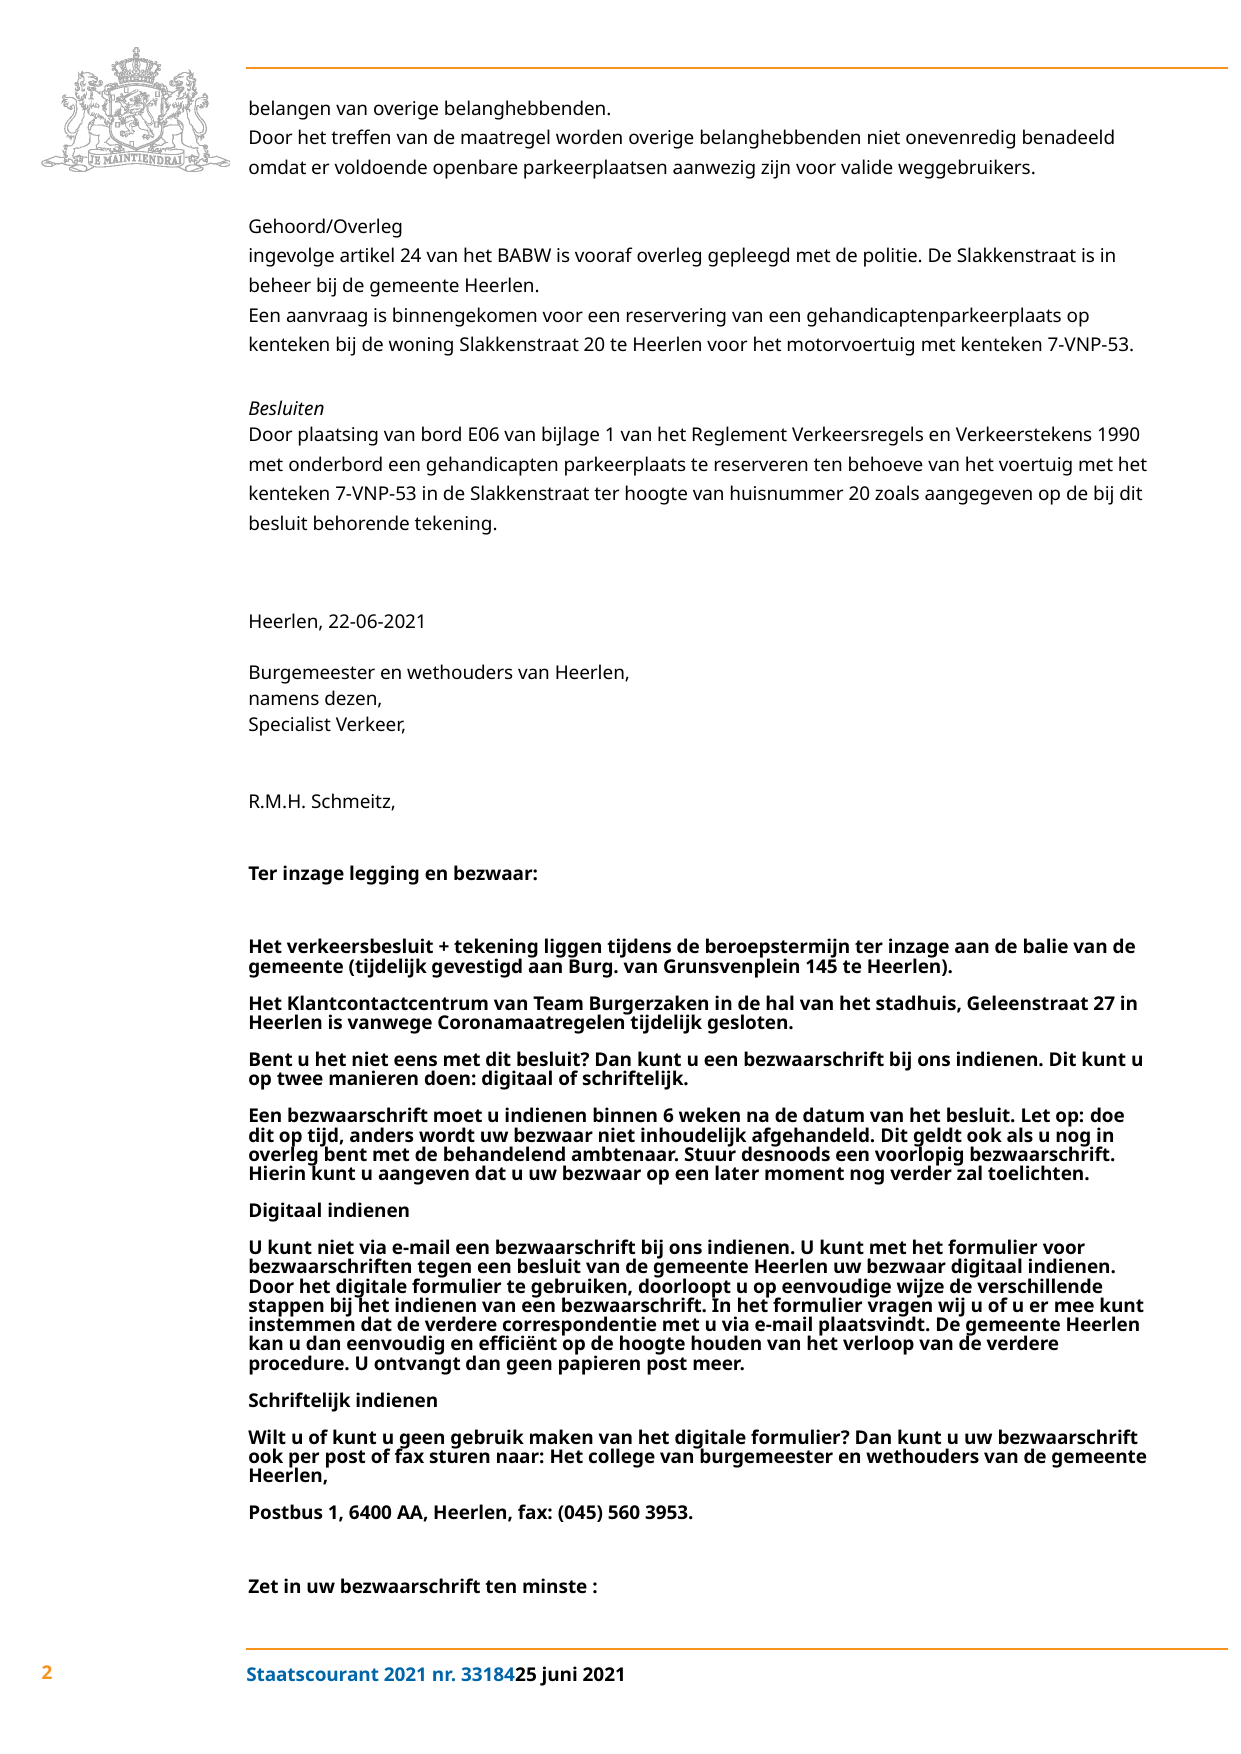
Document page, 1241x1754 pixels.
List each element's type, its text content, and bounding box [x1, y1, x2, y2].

text namens dezen, [248, 685, 1152, 711]
text Postbus 1, 6400 AA, Heerlen, fax: (045) 560 3953. [248, 1504, 1152, 1523]
picture [41, 47, 231, 172]
text ingevolge artikel 24 van het BABW is vooraf overleg gepleegd met de politie. De Slakkenstraat is in beheer bij de gemeente Heerlen. [248, 243, 1152, 298]
text Door plaatsing van bord E06 van bijlage 1 van het Reglement Verkeersregels en Verkeerstekens 1990 met onderbord een gehandicapten parkeerplaats te reserveren ten behoeve van het voertuig met het kenteken 7-VNP-53 in de Slakkenstraat ter hoogte van huisnummer 20 zoals aangegeven op de bij dit besluit behorende tekening. [248, 421, 1152, 536]
text Wilt u of kunt u geen gebruik maken van het digitale formulier? Dan kunt u uw bezwaarschrift ook per post of fax sturen naar: Het college van burgemeester en wethouders van de gemeente Heerlen, [248, 1429, 1152, 1486]
text Bent u het niet eens met dit besluit? Dan kunt u een bezwaarschrift bij ons indienen. Dit kunt u op twee manieren doen: digitaal of schriftelijk. [248, 1051, 1152, 1089]
text Besluiten [248, 395, 1152, 421]
text Heerlen, 22-06-2021 [248, 608, 1152, 634]
text Zet in uw bezwaarschrift ten minste : [248, 1578, 1152, 1597]
text Het Klantcontactcentrum van Team Burgerzaken in de hal van het stadhuis, Geleenstraat 27 in Heerlen is vanwege Coronamaatregelen tijdelijk gesloten. [248, 995, 1152, 1033]
text Digitaal indienen [248, 1202, 1152, 1221]
text Een bezwaarschrift moet u indienen binnen 6 weken na de datum van het besluit. Let op: doe dit op tijd, anders wordt uw bezwaar niet inhoudelijk afgehandeld. Dit geldt ook als u nog in overleg bent met de behandelend ambtenaar. Stuur desnoods een voorlopig bezwaarschrift. Hierin kunt u aangeven dat u uw bezwaar op een later moment nog verder zal toelichten. [248, 1107, 1152, 1184]
text Ter inzage legging en bezwaar: [248, 864, 1152, 884]
text Schriftelijk indienen [248, 1392, 1152, 1411]
text Gehoord/Overleg [248, 213, 1152, 239]
text R.M.H. Schmeitz, [248, 788, 1152, 814]
text Door het treffen van de maatregel worden overige belanghebbenden niet onevenredig benadeeld omdat er voldoende openbare parkeerplaatsen aanwezig zijn voor valide weggebruikers. [248, 124, 1152, 180]
text U kunt niet via e-mail een bezwaarschrift bij ons indienen. U kunt met het formulier voor bezwaarschriften tegen een besluit van de gemeente Heerlen uw bezwaar digitaal indienen. Door het digitale formulier te gebruiken, doorloopt u op eenvoudige wijze de verschillende stappen bij het indienen van een bezwaarschrift. In het formulier vragen wij u of u er mee kunt instemmen dat de verdere correspondentie met u via e-mail plaatsvindt. De gemeente Heerlen kan u dan eenvoudig en efficiënt op de hoogte houden van het verloop van de verdere procedure. U ontvangt dan geen papieren post meer. [248, 1239, 1152, 1374]
text Het verkeersbesluit + tekening liggen tijdens de beroepstermijn ter inzage aan de balie van de gemeente (tijdelijk gevestigd aan Burg. van Grunsvenplein 145 te Heerlen). [248, 938, 1152, 977]
text belangen van overige belanghebbenden. [248, 95, 1152, 121]
text Burgemeester en wethouders van Heerlen, [248, 659, 1152, 685]
text Specialist Verkeer, [248, 711, 1152, 737]
text Een aanvraag is binnengekomen voor een reservering van een gehandicaptenparkeerplaats op kenteken bij de woning Slakkenstraat 20 te Heerlen voor het motorvoertuig met kenteken 7-VNP-53. [248, 302, 1152, 357]
